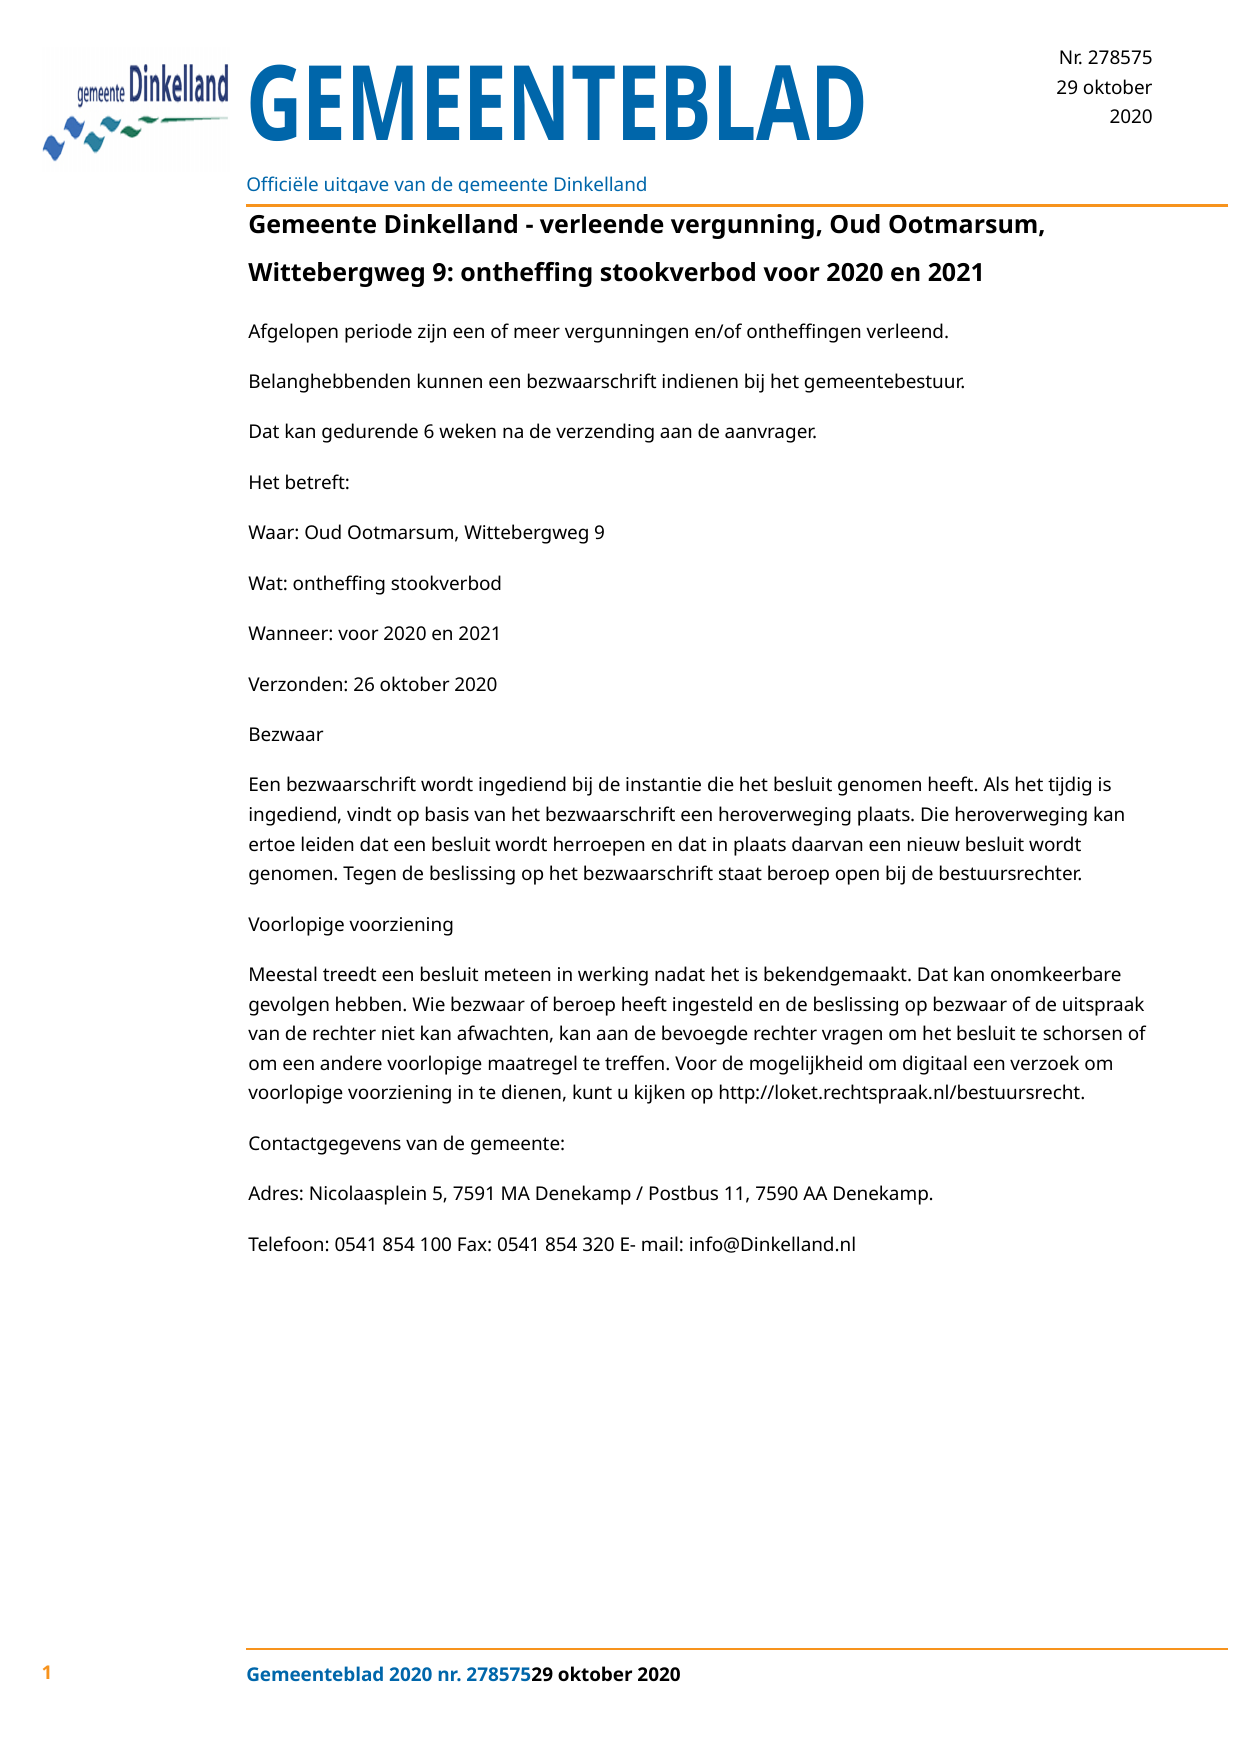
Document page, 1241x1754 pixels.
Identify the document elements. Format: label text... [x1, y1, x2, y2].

text Adres: Nicolaasplein 5, 7591 MA Denekamp / Postbus 11, 7590 AA Denekamp. [248, 1180, 1152, 1206]
text Wat: ontheffing stookverbod [248, 570, 1152, 596]
text Contactgegevens van de gemeente: [248, 1130, 1152, 1156]
text Het betreft: [248, 469, 1152, 495]
text Gemeente Dinkelland - verleende vergunning, Oud Ootmarsum, Wittebergweg 9: ontheffing stookverbod voor 2020 en 2021 [248, 207, 1152, 288]
text Afgelopen periode zijn een of meer vergunningen en/of ontheffingen verleend. [248, 318, 1152, 344]
text Een bezwaarschrift wordt ingediend bij de instantie die het besluit genomen heeft. Als het tijdig is ingediend, vindt op basis van het bezwaarschrift een heroverweging plaats. Die heroverweging kan ertoe leiden dat een besluit wordt herroepen en dat in plaats daarvan een nieuw besluit wordt genomen. Tegen de beslissing op het bezwaarschrift staat beroep open bij de bestuursrechter. [248, 772, 1152, 886]
text Belanghebbenden kunnen een bezwaarschrift indienen bij het gemeentebestuur. [248, 368, 1152, 394]
text Bezwaar [248, 721, 1152, 747]
text Dat kan gedurende 6 weken na de verzending aan de aanvrager. [248, 419, 1152, 444]
text Voorlopige voorziening [248, 911, 1152, 937]
picture [41, 47, 231, 172]
text Waar: Oud Ootmarsum, Wittebergweg 9 [248, 519, 1152, 545]
text Telefoon: 0541 854 100 Fax: 0541 854 320 E- mail: info@Dinkelland.nl [248, 1231, 1152, 1257]
text Verzonden: 26 oktober 2020 [248, 671, 1152, 697]
text Wanneer: voor 2020 en 2021 [248, 620, 1152, 646]
text Meestal treedt een besluit meteen in werking nadat het is bekendgemaakt. Dat kan onomkeerbare gevolgen hebben. Wie bezwaar of beroep heeft ingesteld en de beslissing op bezwaar of de uitspraak van de rechter niet kan afwachten, kan aan de bevoegde rechter vragen om het besluit te schorsen of om een andere voorlopige maatregel te treffen. Voor de mogelijkheid om digitaal een verzoek om voorlopige voorziening in te dienen, kunt u kijken op http://loket.rechtspraak.nl/bestuursrecht. [248, 961, 1152, 1105]
